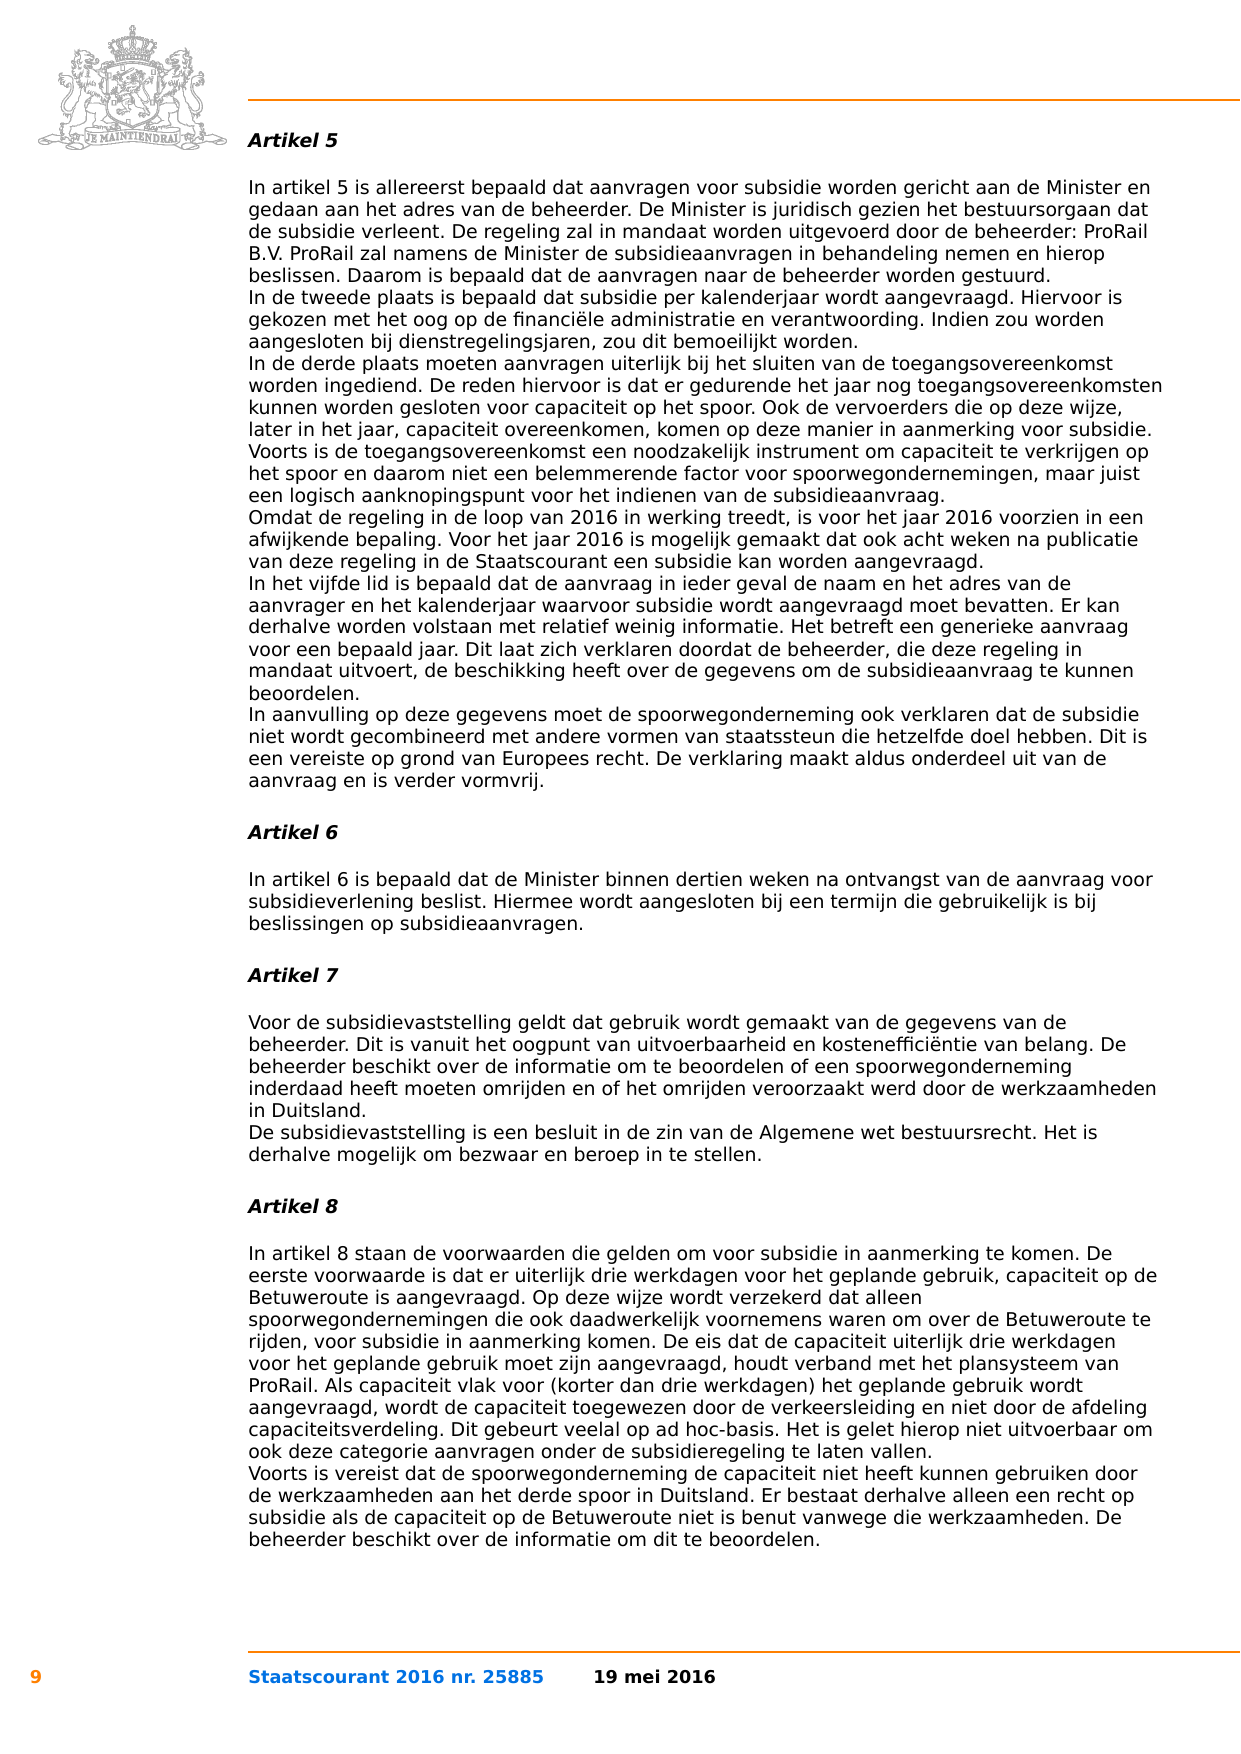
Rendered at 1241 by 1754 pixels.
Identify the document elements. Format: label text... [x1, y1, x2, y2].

picture [38, 25, 227, 150]
subtitle Artikel 7 [248, 965, 1163, 987]
text In aanvulling op deze gegevens moet de spoorwegonderneming ook verklaren dat de subsidie niet wordt gecombineerd met andere vormen van staatssteun die hetzelfde doel hebben. Dit is een vereiste op grond van Europees recht. De verklaring maakt aldus onderdeel uit van de aanvraag en is verder vormvrij. [248, 704, 1163, 792]
text Voor de subsidievaststelling geldt dat gebruik wordt gemaakt van de gegevens van de beheerder. Dit is vanuit het oogpunt van uitvoerbaarheid en kostenefficiëntie van belang. De beheerder beschikt over de informatie om te beoordelen of een spoorwegonderneming inderdaad heeft moeten omrijden en of het omrijden veroorzaakt werd door de werkzaamheden in Duitsland. [248, 1012, 1163, 1122]
text In artikel 8 staan de voorwaarden die gelden om voor subsidie in aanmerking te komen. De eerste voorwaarde is dat er uiterlijk drie werkdagen voor het geplande gebruik, capaciteit op de Betuweroute is aangevraagd. Op deze wijze wordt verzekerd dat alleen spoorwegondernemingen die ook daadwerkelijk voornemens waren om over de Betuweroute te rijden, voor subsidie in aanmerking komen. De eis dat de capaciteit uiterlijk drie werkdagen voor het geplande gebruik moet zijn aangevraagd, houdt verband met het plansysteem van ProRail. Als capaciteit vlak voor (korter dan drie werkdagen) het geplande gebruik wordt aangevraagd, wordt de capaciteit toegewezen door de verkeersleiding en niet door de afdeling capaciteitsverdeling. Dit gebeurt veelal op ad hoc-basis. Het is gelet hierop niet uitvoerbaar om ook deze categorie aanvragen onder de subsidieregeling te laten vallen. [248, 1243, 1163, 1463]
text In de tweede plaats is bepaald dat subsidie per kalenderjaar wordt aangevraagd. Hiervoor is gekozen met het oog op de financiële administratie en verantwoording. Indien zou worden aangesloten bij dienstregelingsjaren, zou dit bemoeilijkt worden. [248, 287, 1163, 353]
text In artikel 6 is bepaald dat de Minister binnen dertien weken na ontvangst van de aanvraag voor subsidieverlening beslist. Hiermee wordt aangesloten bij een termijn die gebruikelijk is bij beslissingen op subsidieaanvragen. [248, 869, 1163, 935]
subtitle Artikel 8 [248, 1196, 1163, 1218]
text De subsidievaststelling is een besluit in de zin van de Algemene wet bestuursrecht. Het is derhalve mogelijk om bezwaar en beroep in te stellen. [248, 1122, 1163, 1166]
text In het vijfde lid is bepaald dat de aanvraag in ieder geval de naam en het adres van de aanvrager en het kalenderjaar waarvoor subsidie wordt aangevraagd moet bevatten. Er kan derhalve worden volstaan met relatief weinig informatie. Het betreft een generieke aanvraag voor een bepaald jaar. Dit laat zich verklaren doordat de beheerder, die deze regeling in mandaat uitvoert, de beschikking heeft over de gegevens om de subsidieaanvraag te kunnen beoordelen. [248, 572, 1163, 704]
text Omdat de regeling in de loop van 2016 in werking treedt, is voor het jaar 2016 voorzien in een afwijkende bepaling. Voor het jaar 2016 is mogelijk gemaakt dat ook acht weken na publicatie van deze regeling in de Staatscourant een subsidie kan worden aangevraagd. [248, 507, 1163, 572]
subtitle Artikel 6 [248, 822, 1163, 844]
text Voorts is vereist dat de spoorwegonderneming de capaciteit niet heeft kunnen gebruiken door de werkzaamheden aan het derde spoor in Duitsland. Er bestaat derhalve alleen een recht op subsidie als de capaciteit op de Betuweroute niet is benut vanwege die werkzaamheden. De beheerder beschikt over de informatie om dit te beoordelen. [248, 1463, 1163, 1551]
text In artikel 5 is allereerst bepaald dat aanvragen voor subsidie worden gericht aan de Minister en gedaan aan het adres van de beheerder. De Minister is juridisch gezien het bestuursorgaan dat de subsidie verleent. De regeling zal in mandaat worden uitgevoerd door de beheerder: ProRail B.V. ProRail zal namens de Minister de subsidieaanvragen in behandeling nemen en hierop beslissen. Daarom is bepaald dat de aanvragen naar de beheerder worden gestuurd. [248, 177, 1163, 287]
subtitle Artikel 5 [248, 130, 1163, 152]
text In de derde plaats moeten aanvragen uiterlijk bij het sluiten van de toegangsovereenkomst worden ingediend. De reden hiervoor is dat er gedurende het jaar nog toegangsovereenkomsten kunnen worden gesloten voor capaciteit op het spoor. Ook de vervoerders die op deze wijze, later in het jaar, capaciteit overeenkomen, komen op deze manier in aanmerking voor subsidie. Voorts is de toegangsovereenkomst een noodzakelijk instrument om capaciteit te verkrijgen op het spoor en daarom niet een belemmerende factor voor spoorwegondernemingen, maar juist een logisch aanknopingspunt voor het indienen van de subsidieaanvraag. [248, 353, 1163, 507]
